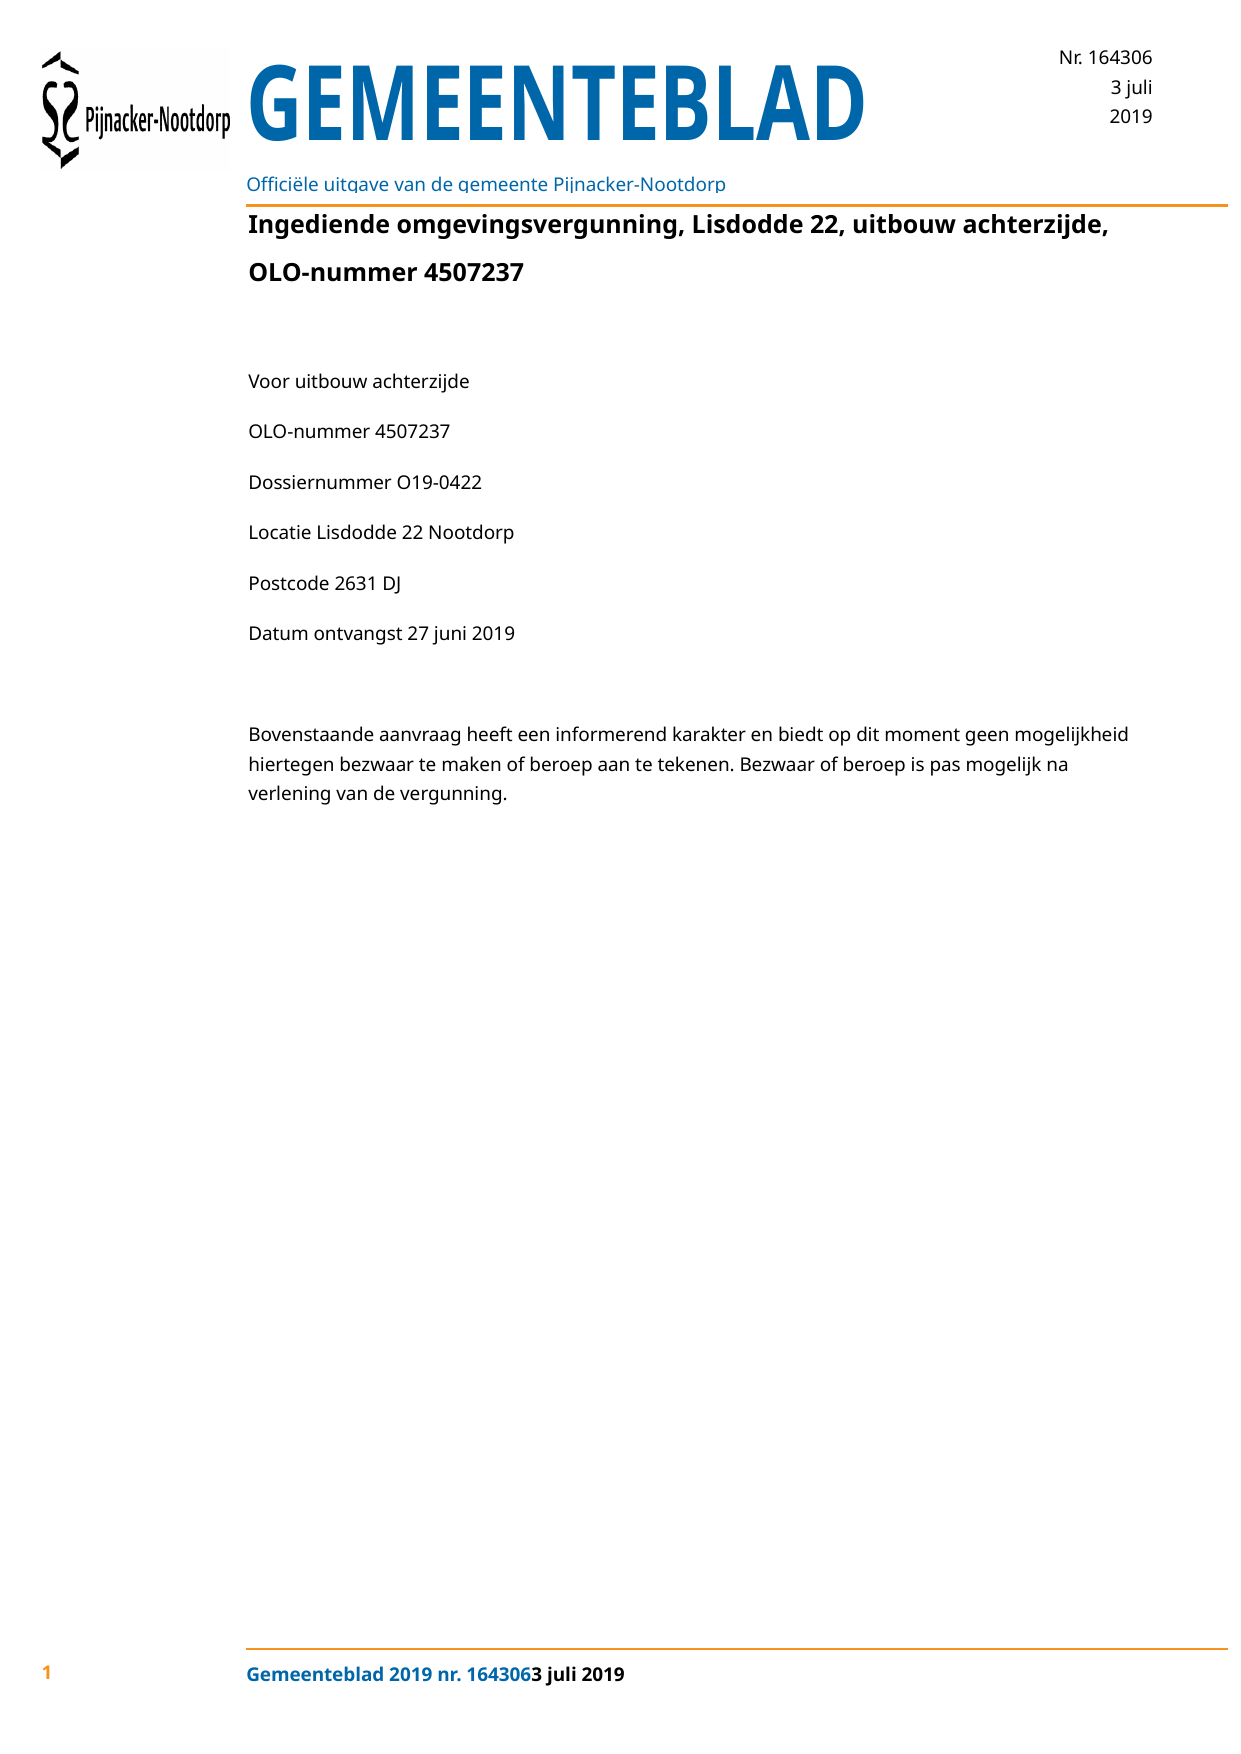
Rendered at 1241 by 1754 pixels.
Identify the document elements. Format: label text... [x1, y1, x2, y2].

text Locatie Lisdodde 22 Nootdorp [248, 519, 1152, 545]
text Postcode 2631 DJ [248, 570, 1152, 596]
text Datum ontvangst 27 juni 2019 [248, 620, 1152, 646]
text Voor uitbouw achterzijde [248, 368, 1152, 394]
text Bovenstaande aanvraag heeft een informerend karakter en biedt op dit moment geen mogelijkheid hiertegen bezwaar te maken of beroep aan te tekenen. Bezwaar of beroep is pas mogelijk na verlening van de vergunning. [248, 721, 1152, 806]
text Dossiernummer O19-0422 [248, 469, 1152, 495]
picture [41, 47, 231, 172]
text OLO-nummer 4507237 [248, 419, 1152, 444]
text Ingediende omgevingsvergunning, Lisdodde 22, uitbouw achterzijde, OLO-nummer 4507237 [248, 207, 1152, 288]
